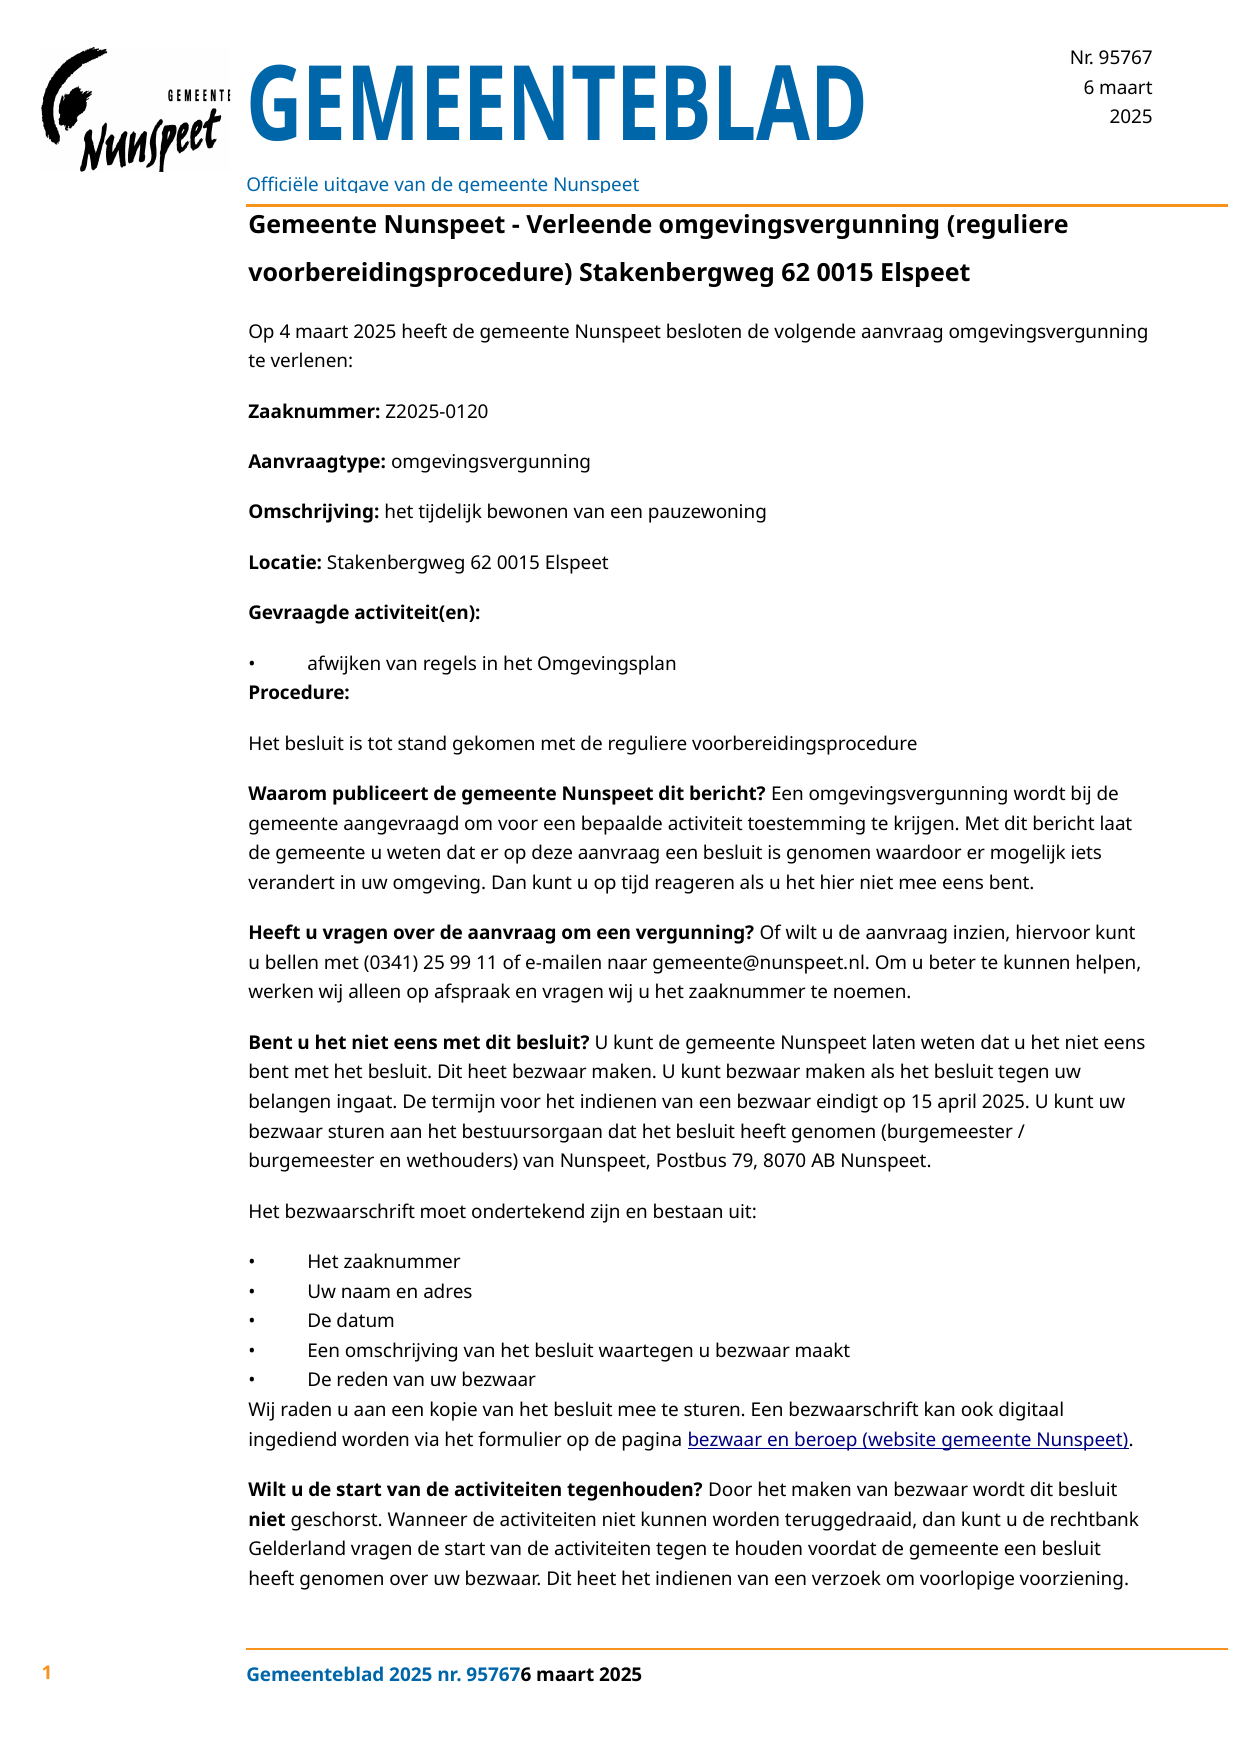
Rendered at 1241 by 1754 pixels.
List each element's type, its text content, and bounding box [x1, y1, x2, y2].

list De datum [248, 1307, 1152, 1333]
list De reden van uw bezwaar [248, 1367, 1152, 1392]
list Een omschrijving van het besluit waartegen u bezwaar maakt [248, 1337, 1152, 1363]
list Het zaaknummer [248, 1248, 1152, 1274]
text Gemeente Nunspeet - Verleende omgevingsvergunning (reguliere voorbereidingsprocedure) Stakenbergweg 62 0015 Elspeet [248, 207, 1152, 288]
picture [41, 47, 231, 172]
text Locatie: Stakenbergweg 62 0015 Elspeet [248, 549, 1152, 575]
text Bent u het niet eens met dit besluit? U kunt de gemeente Nunspeet laten weten dat u het niet eens bent met het besluit. Dit heet bezwaar maken. U kunt bezwaar maken als het besluit tegen uw belangen ingaat. De termijn voor het indienen van een bezwaar eindigt op 15 april 2025. U kunt uw bezwaar sturen aan het bestuursorgaan dat het besluit heeft genomen (burgemeester / burgemeester en wethouders) van Nunspeet, Postbus 79, 8070 AB Nunspeet. [248, 1029, 1152, 1173]
text Wij raden u aan een kopie van het besluit mee te sturen. Een bezwaarschrift kan ook digitaal ingediend worden via het formulier op de pagina bezwaar en beroep (website gemeente Nunspeet). [248, 1396, 1152, 1452]
text Het bezwaarschrift moet ondertekend zijn en bestaan uit: [248, 1198, 1152, 1224]
text Omschrijving: het tijdelijk bewonen van een pauzewoning [248, 499, 1152, 524]
text Waarom publiceert de gemeente Nunspeet dit bericht? Een omgevingsvergunning wordt bij de gemeente aangevraagd om voor een bepaalde activiteit toestemming te krijgen. Met dit bericht laat de gemeente u weten dat er op deze aanvraag een besluit is genomen waardoor er mogelijk iets verandert in uw omgeving. Dan kunt u op tijd reageren als u het hier niet mee eens bent. [248, 780, 1152, 895]
text Het besluit is tot stand gekomen met de reguliere voorbereidingsprocedure [248, 730, 1152, 756]
text Zaaknummer: Z2025-0120 [248, 398, 1152, 424]
text Aanvraagtype: omgevingsvergunning [248, 448, 1152, 474]
list afwijken van regels in het Omgevingsplan [248, 650, 1152, 676]
text Op 4 maart 2025 heeft de gemeente Nunspeet besloten de volgende aanvraag omgevingsvergunning te verlenen: [248, 318, 1152, 373]
text Wilt u de start van de activiteiten tegenhouden? Door het maken van bezwaar wordt dit besluit niet geschorst. Wanneer de activiteiten niet kunnen worden teruggedraaid, dan kunt u de rechtbank Gelderland vragen de start van de activiteiten tegen te houden voordat de gemeente een besluit heeft genomen over uw bezwaar. Dit heet het indienen van een verzoek om voorlopige voorziening. [248, 1476, 1152, 1591]
text Procedure: [248, 679, 1152, 705]
text Gevraagde activiteit(en): [248, 599, 1152, 625]
list Uw naam en adres [248, 1278, 1152, 1304]
text Heeft u vragen over de aanvraag om een vergunning? Of wilt u de aanvraag inzien, hiervoor kunt u bellen met (0341) 25 99 11 of e-mailen naar gemeente@nunspeet.nl. Om u beter te kunnen helpen, werken wij alleen op afspraak en vragen wij u het zaaknummer te noemen. [248, 919, 1152, 1004]
